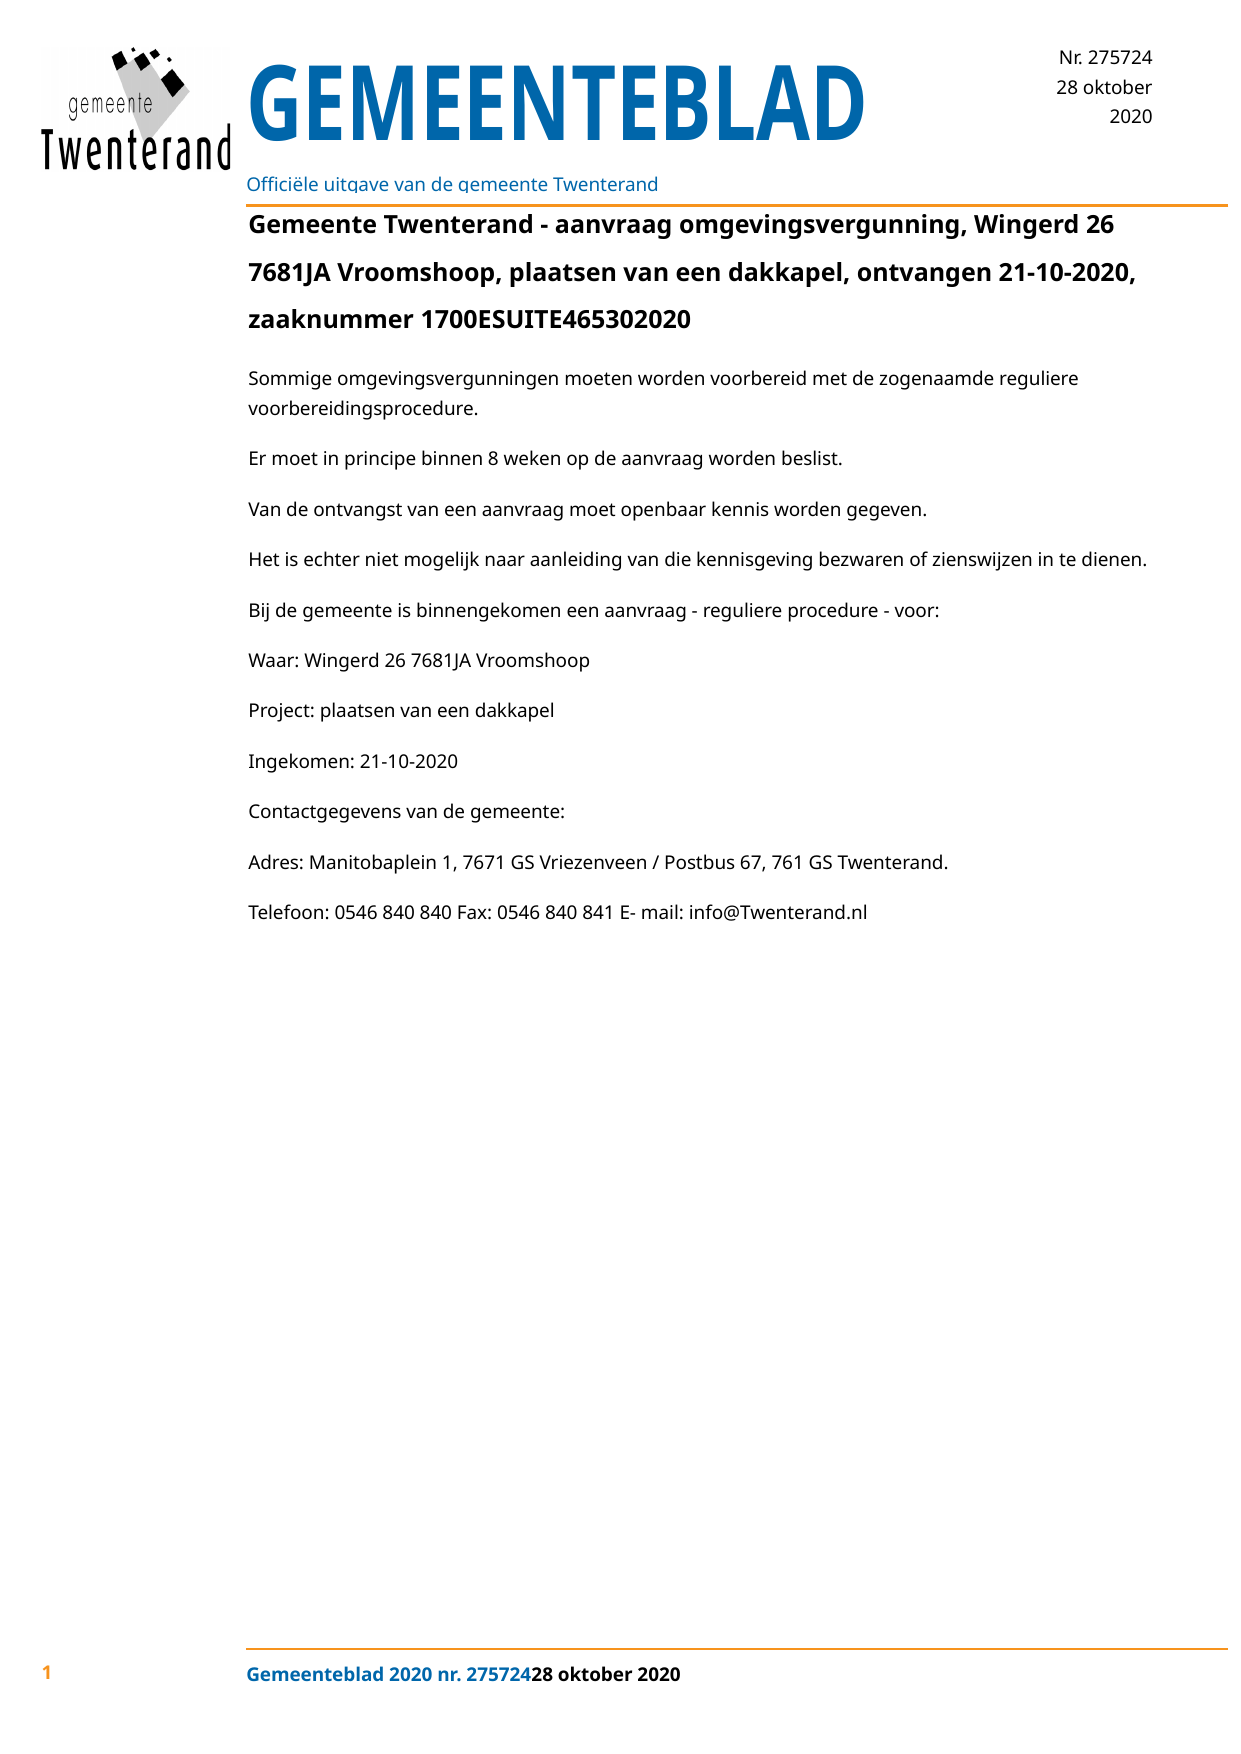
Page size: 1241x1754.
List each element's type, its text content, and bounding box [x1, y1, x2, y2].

text Adres: Manitobaplein 1, 7671 GS Vriezenveen / Postbus 67, 761 GS Twenterand. [248, 849, 1152, 874]
text Bij de gemeente is binnengekomen een aanvraag - reguliere procedure - voor: [248, 597, 1152, 622]
text Er moet in principe binnen 8 weken op de aanvraag worden beslist. [248, 446, 1152, 471]
text Het is echter niet mogelijk naar aanleiding van die kennisgeving bezwaren of zienswijzen in te dienen. [248, 546, 1152, 572]
text Project: plaatsen van een dakkapel [248, 698, 1152, 723]
text Contactgegevens van de gemeente: [248, 798, 1152, 824]
text Ingekomen: 21-10-2020 [248, 748, 1152, 774]
text Sommige omgevingsvergunningen moeten worden voorbereid met de zogenaamde reguliere voorbereidingsprocedure. [248, 366, 1152, 421]
picture [41, 47, 231, 172]
text Telefoon: 0546 840 840 Fax: 0546 840 841 E- mail: info@Twenterand.nl [248, 899, 1152, 925]
text Waar: Wingerd 26 7681JA Vroomshoop [248, 647, 1152, 673]
text Gemeente Twenterand - aanvraag omgevingsvergunning, Wingerd 26 7681JA Vroomshoop, plaatsen van een dakkapel, ontvangen 21-10-2020, zaaknummer 1700ESUITE465302020 [248, 207, 1152, 336]
text Van de ontvangst van een aanvraag moet openbaar kennis worden gegeven. [248, 496, 1152, 522]
